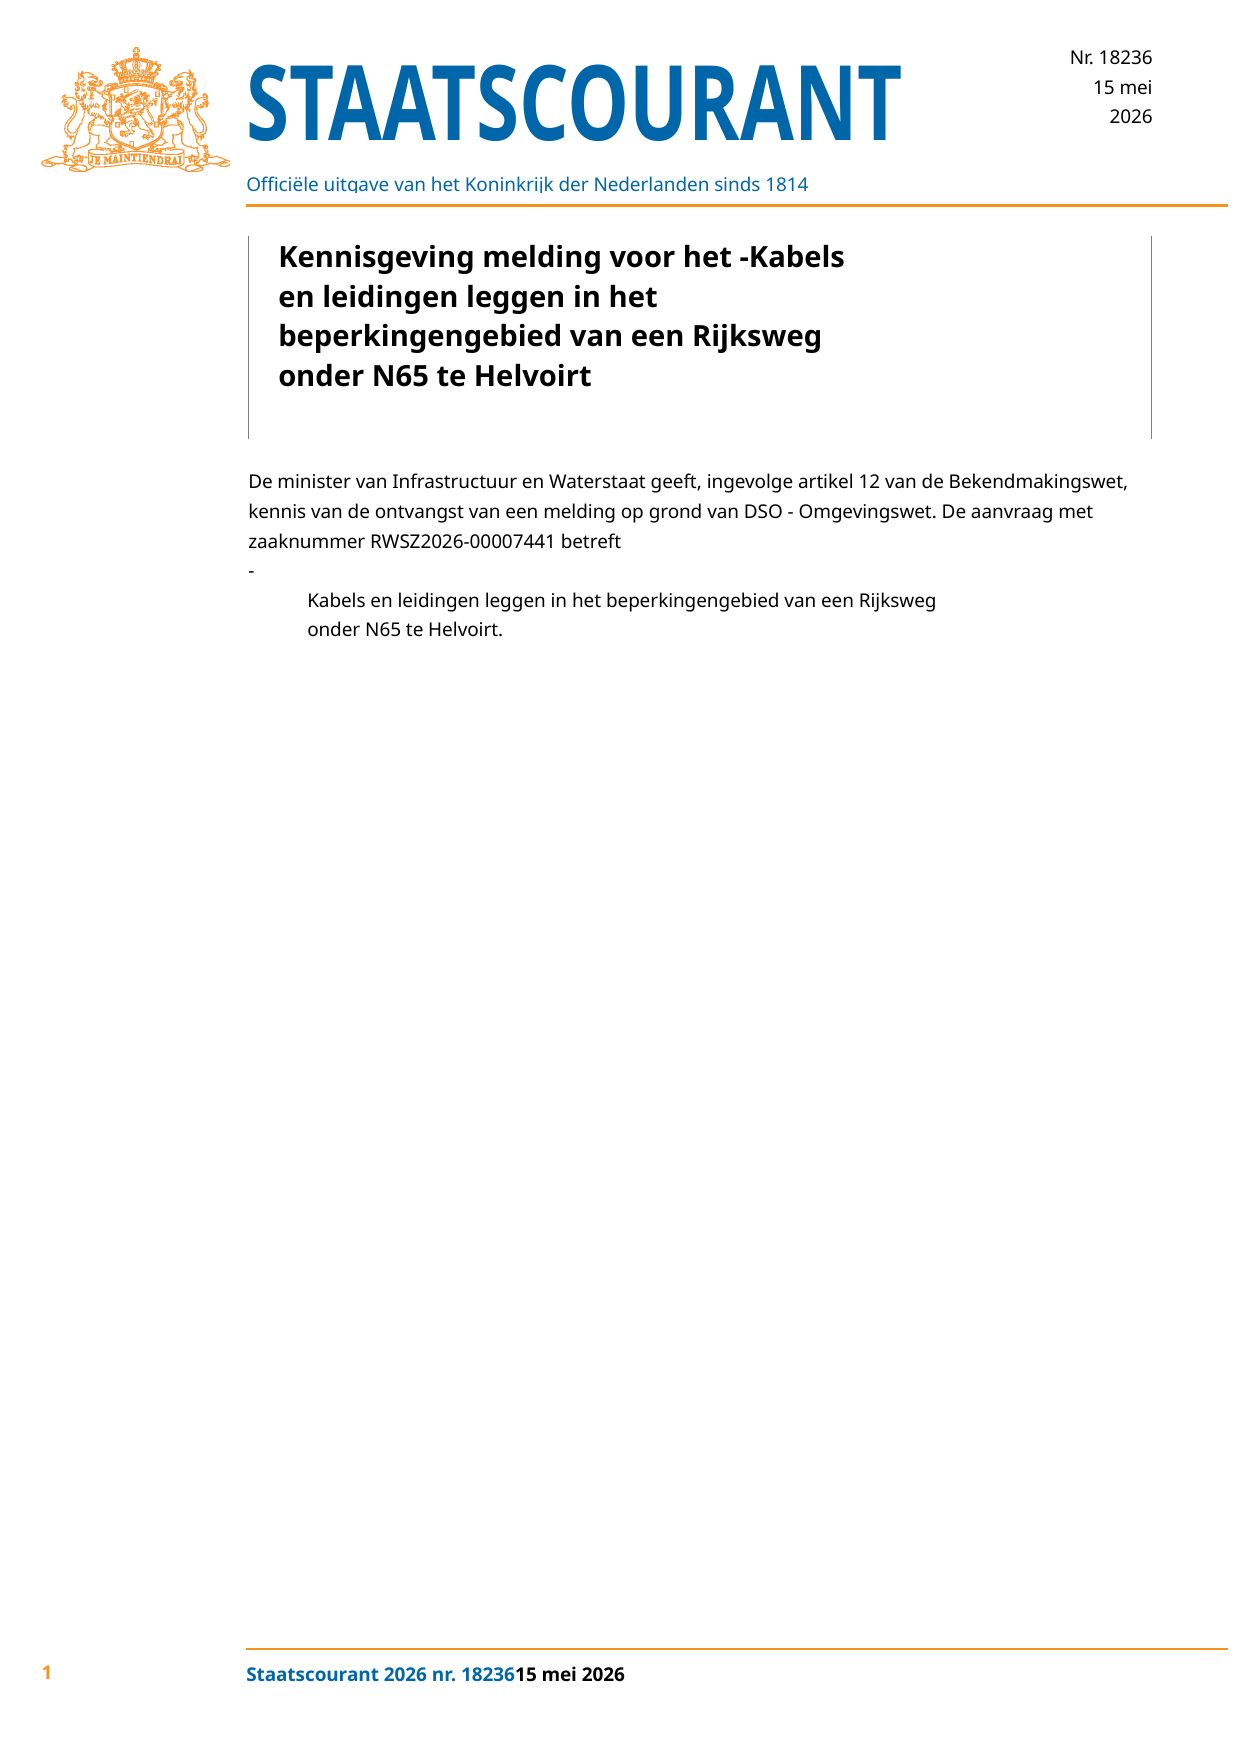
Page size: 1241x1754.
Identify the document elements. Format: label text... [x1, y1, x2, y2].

table_header [850, 414, 1151, 439]
text De minister van Infrastructuur en Waterstaat geeft, ingevolge artikel 12 van de Bekendmakingswet, kennis van de ontvangst van een melding op grond van DSO - Omgevingswet. De aanvraag met zaaknummer RWSZ2026-00007441 betreft [248, 469, 1152, 553]
list Kabels en leidingen leggen in het beperkingengebied van een Rijksweg [248, 587, 1152, 613]
table_header Kennisgeving melding voor het -Kabels en leidingen leggen in het beperkingengebied van een Rijksweg onder N65 te Helvoirt [249, 236, 850, 439]
list onder N65 te Helvoirt. [248, 617, 1152, 642]
picture [41, 47, 231, 172]
table_header [850, 236, 912, 413]
table_header [1090, 236, 1151, 413]
picture [912, 236, 1090, 414]
